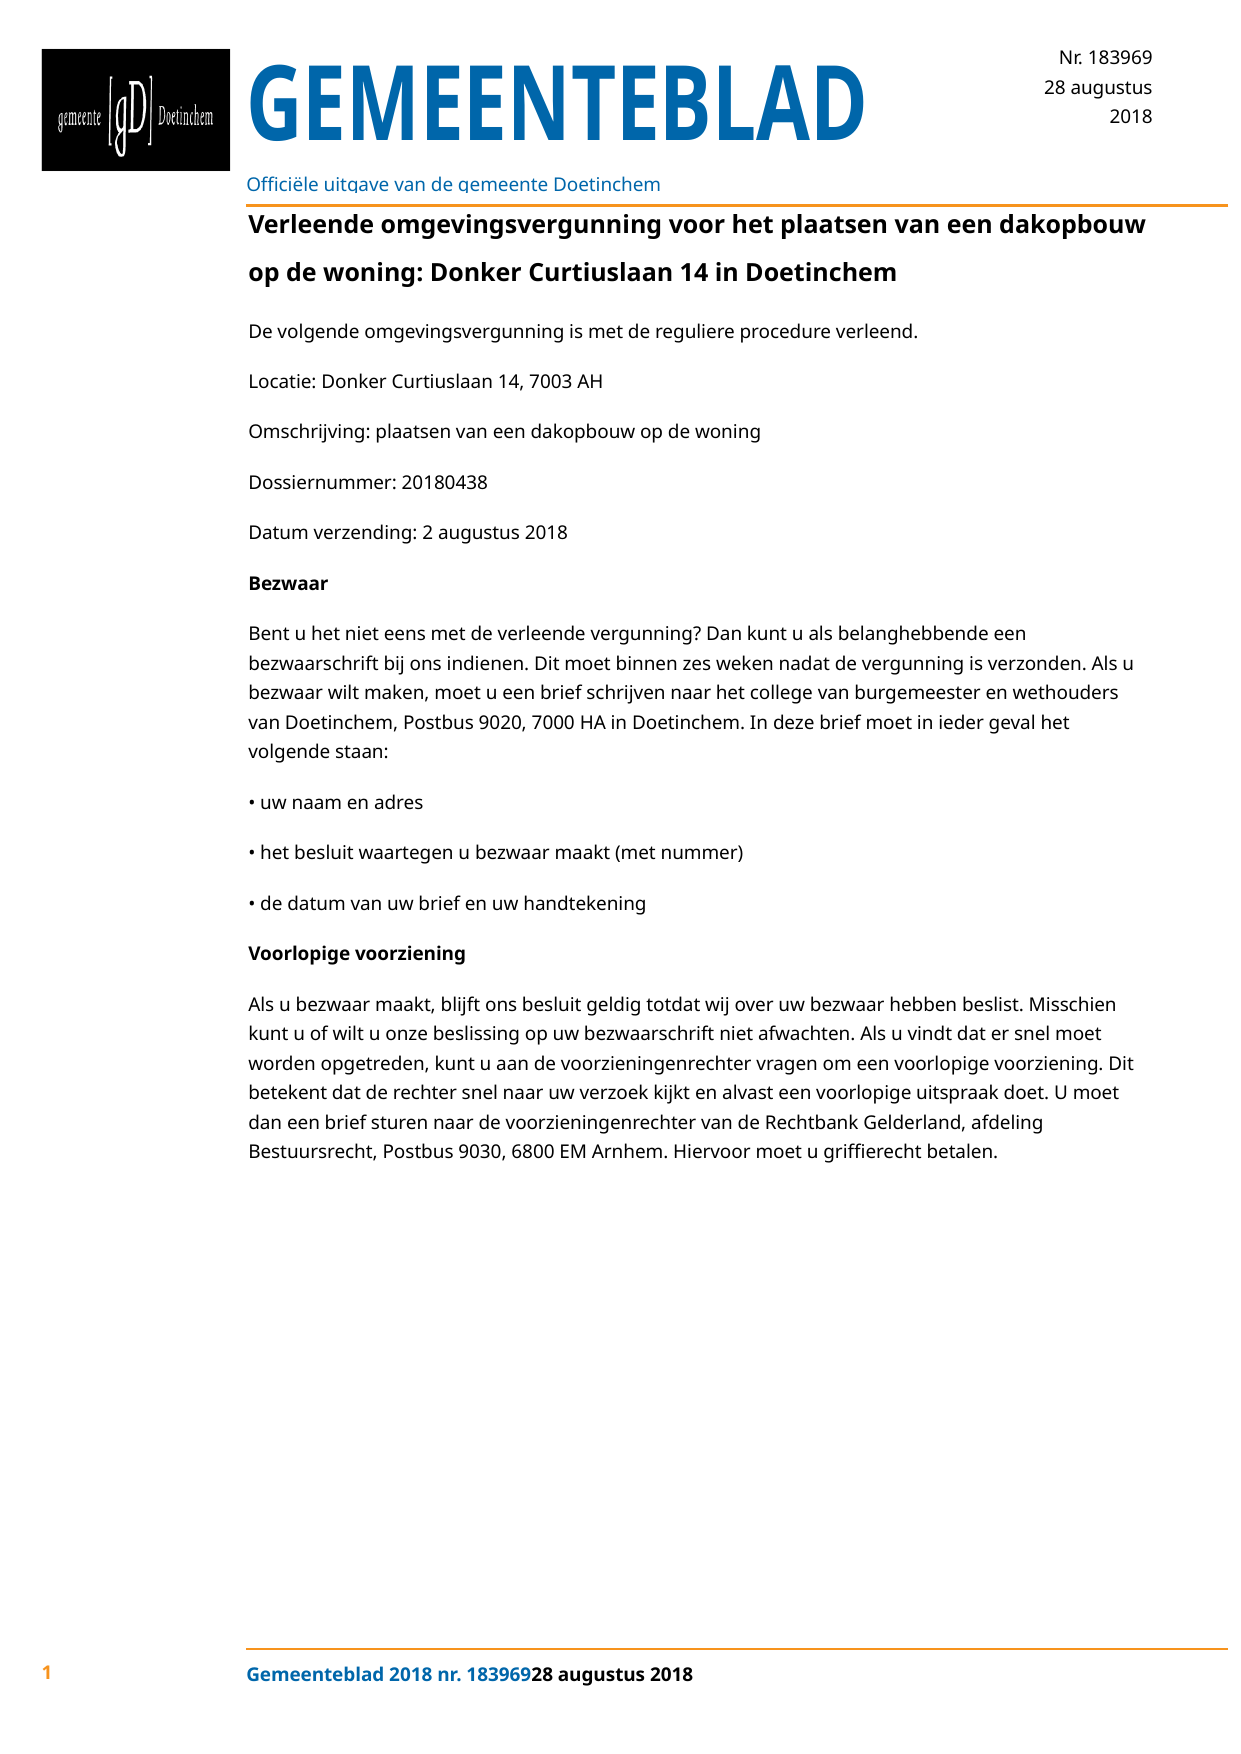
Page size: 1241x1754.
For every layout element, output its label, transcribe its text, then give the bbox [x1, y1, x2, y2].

text De volgende omgevingsvergunning is met de reguliere procedure verleend. [248, 318, 1152, 344]
text Bent u het niet eens met de verleende vergunning? Dan kunt u als belanghebbende een bezwaarschrift bij ons indienen. Dit moet binnen zes weken nadat de vergunning is verzonden. Als u bezwaar wilt maken, moet u een brief schrijven naar het college van burgemeester en wethouders van Doetinchem, Postbus 9020, 7000 HA in Doetinchem. In deze brief moet in ieder geval het volgende staan: [248, 620, 1152, 764]
text Dossiernummer: 20180438 [248, 469, 1152, 495]
text Voorlopige voorziening [248, 940, 1152, 966]
text Datum verzending: 2 augustus 2018 [248, 519, 1152, 545]
text Bezwaar [248, 570, 1152, 596]
text Locatie: Donker Curtiuslaan 14, 7003 AH [248, 368, 1152, 394]
text • het besluit waartegen u bezwaar maakt (met nummer) [248, 839, 1152, 865]
picture [41, 47, 231, 172]
text • uw naam en adres [248, 789, 1152, 815]
text Als u bezwaar maakt, blijft ons besluit geldig totdat wij over uw bezwaar hebben beslist. Misschien kunt u of wilt u onze beslissing op uw bezwaarschrift niet afwachten. Als u vindt dat er snel moet worden opgetreden, kunt u aan de voorzieningenrechter vragen om een voorlopige voorziening. Dit betekent dat de rechter snel naar uw verzoek kijkt en alvast een voorlopige uitspraak doet. U moet dan een brief sturen naar de voorzieningenrechter van de Rechtbank Gelderland, afdeling Bestuursrecht, Postbus 9030, 6800 EM Arnhem. Hiervoor moet u griffierecht betalen. [248, 991, 1152, 1164]
text Omschrijving: plaatsen van een dakopbouw op de woning [248, 419, 1152, 444]
text Verleende omgevingsvergunning voor het plaatsen van een dakopbouw op de woning: Donker Curtiuslaan 14 in Doetinchem [248, 207, 1152, 288]
text • de datum van uw brief en uw handtekening [248, 890, 1152, 916]
